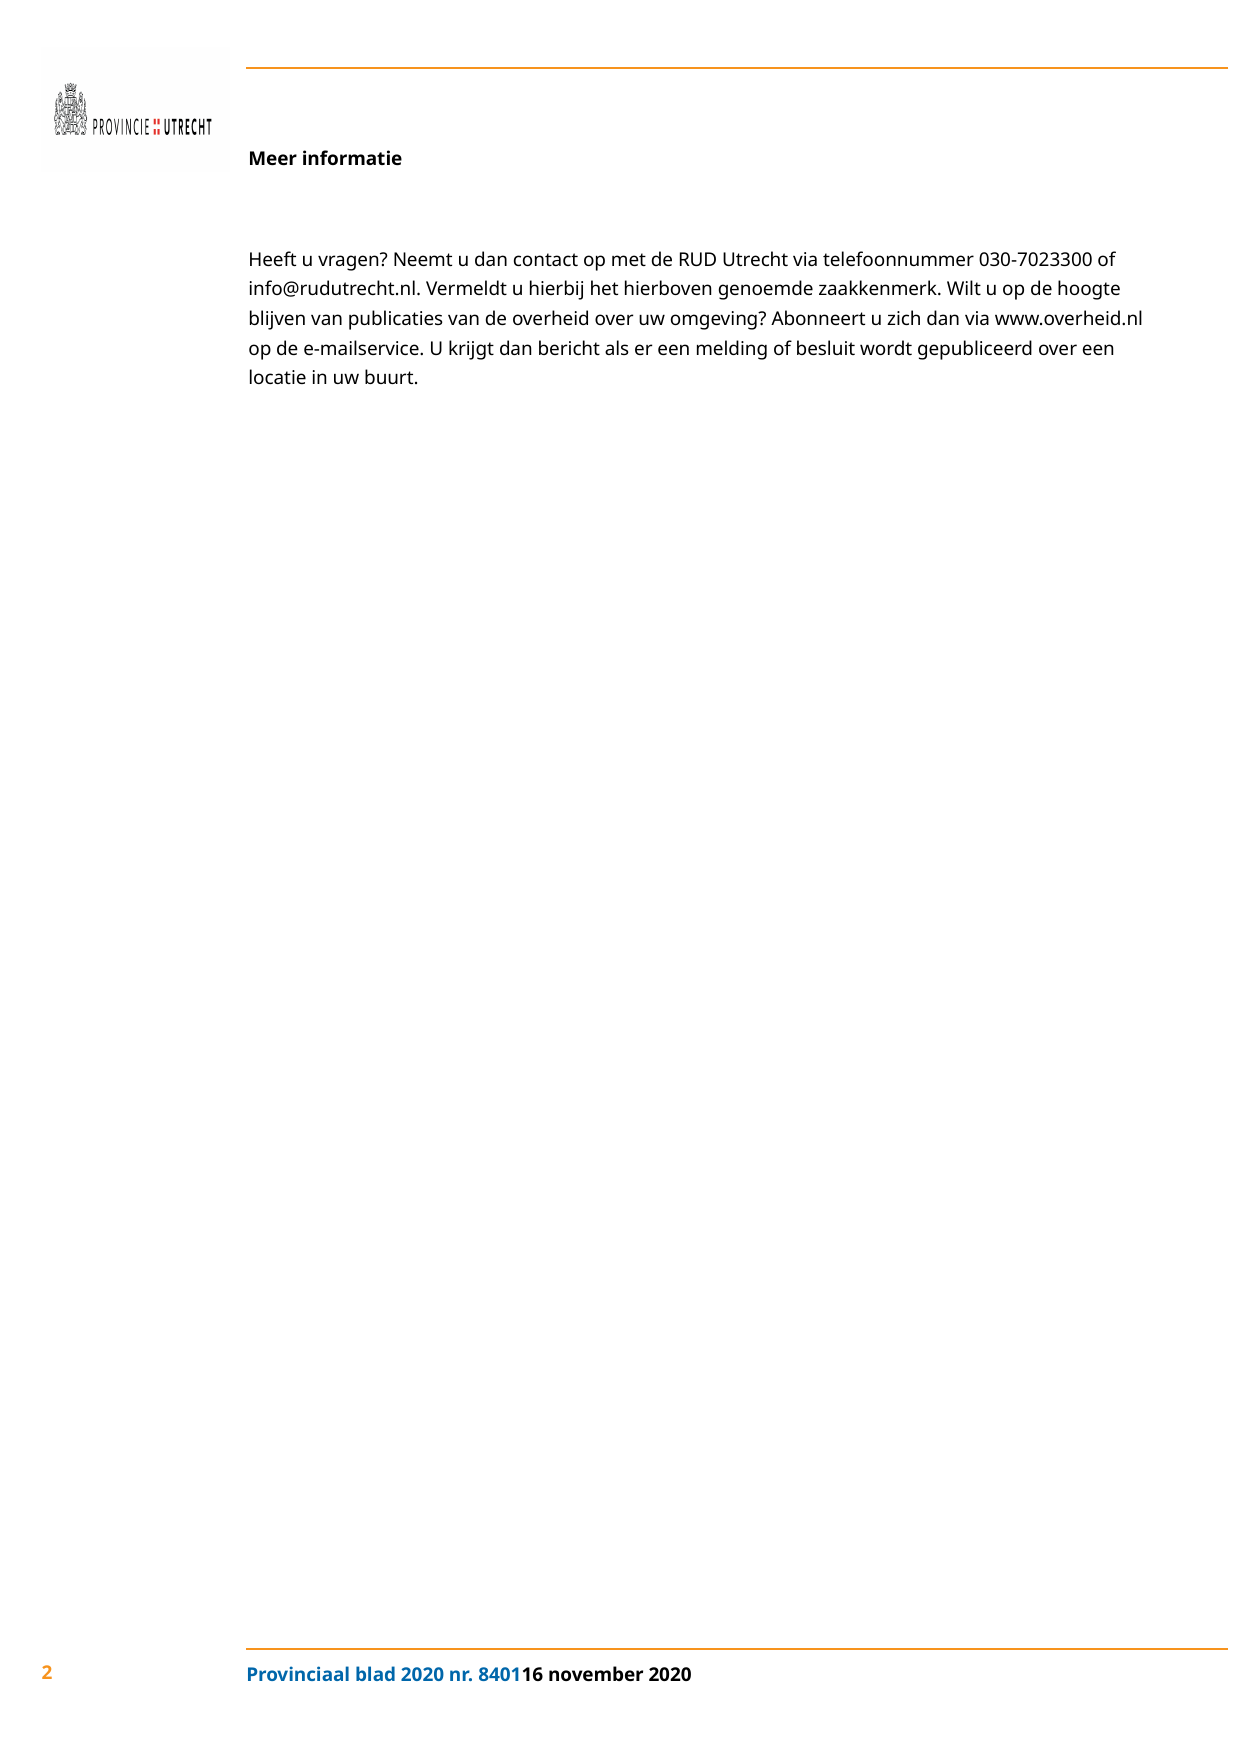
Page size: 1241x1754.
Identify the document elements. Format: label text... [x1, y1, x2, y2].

text Meer informatie [248, 145, 1152, 171]
text Heeft u vragen? Neemt u dan contact op met de RUD Utrecht via telefoonnummer 030-7023300 of info@rudutrecht.nl. Vermeldt u hierbij het hierboven genoemde zaakkenmerk. Wilt u op de hoogte blijven van publicaties van de overheid over uw omgeving? Abonneert u zich dan via www.overheid.nl op de e-mailservice. U krijgt dan bericht als er een melding of besluit wordt gepubliceerd over een locatie in uw buurt. [248, 246, 1152, 390]
picture [41, 47, 231, 172]
